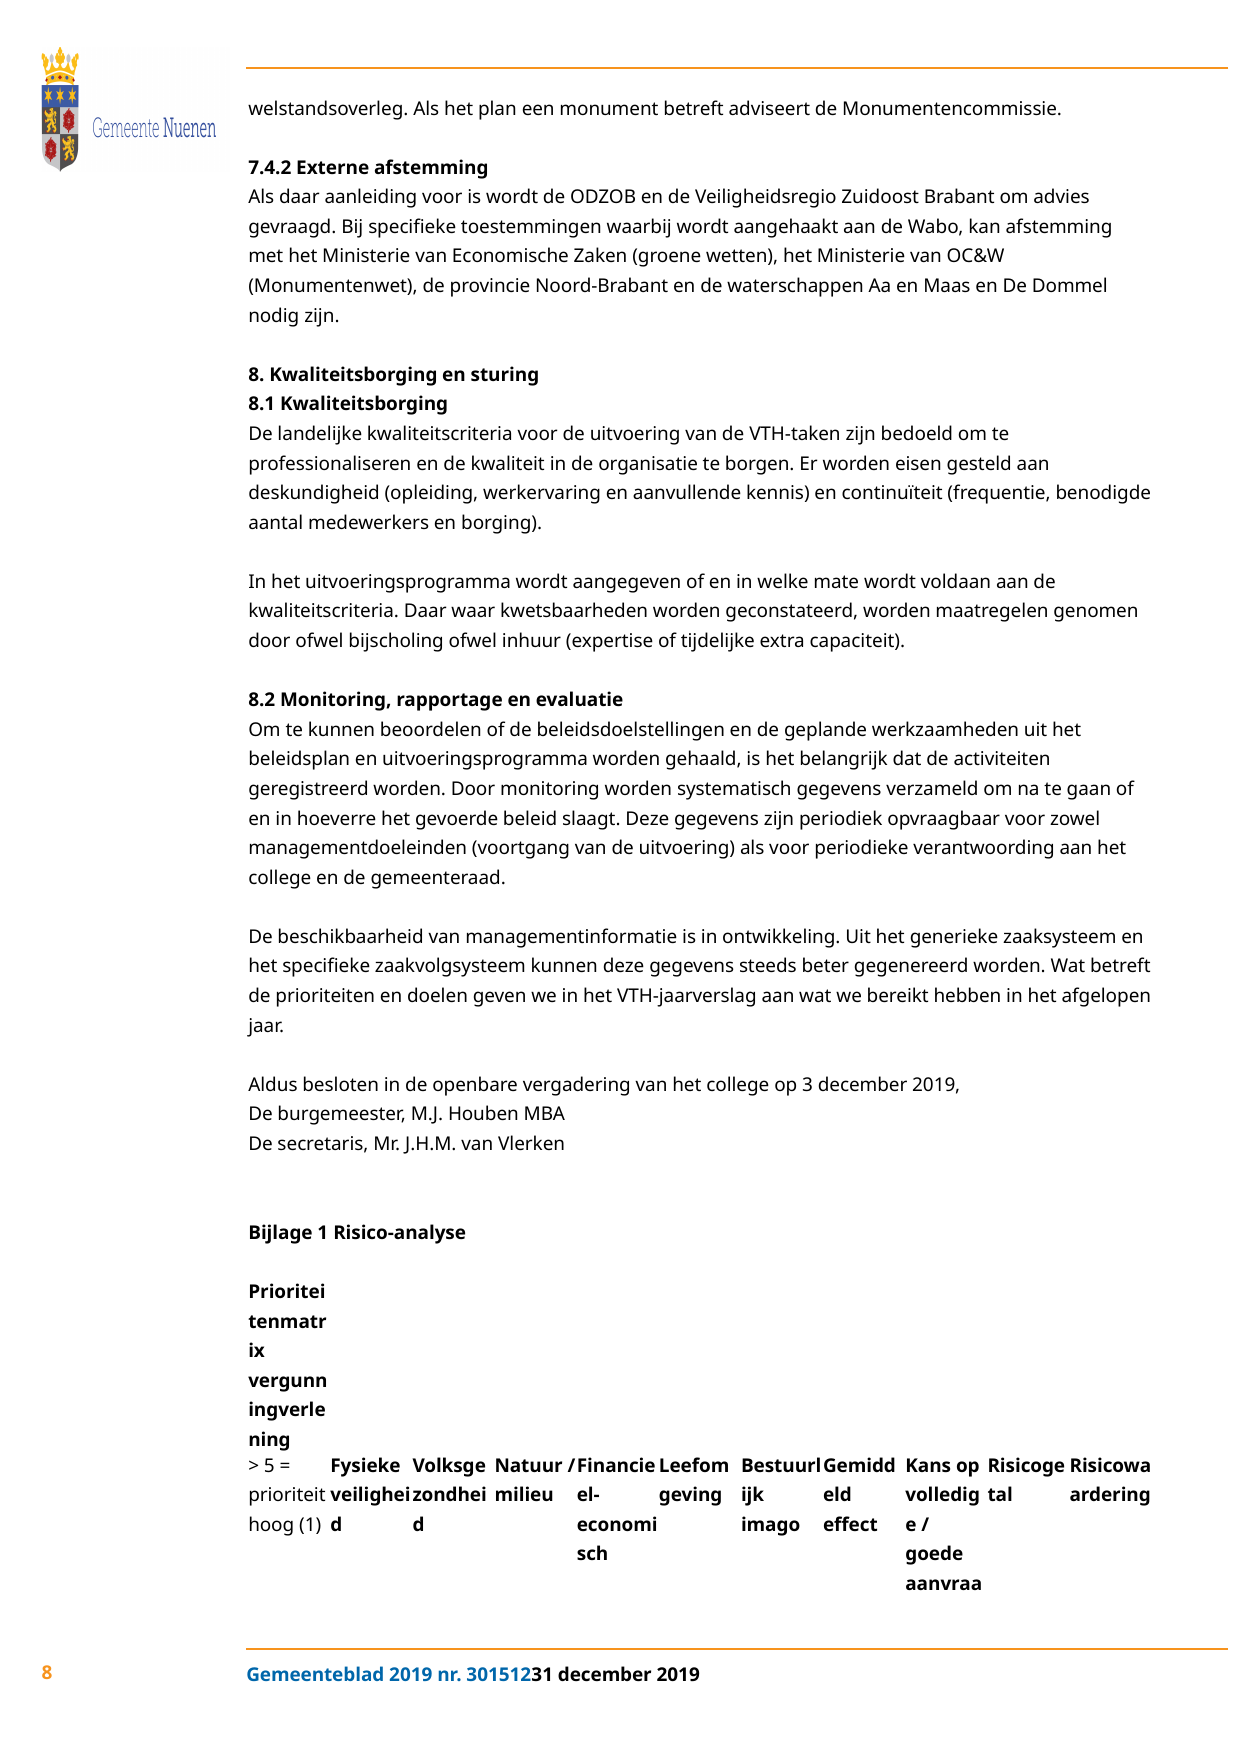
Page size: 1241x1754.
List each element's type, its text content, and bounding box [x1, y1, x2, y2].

table_cell Natuur / milieu [494, 1452, 577, 1596]
text Om te kunnen beoordelen of de beleidsdoelstellingen en de geplande werkzaamheden uit het beleidsplan en uitvoeringsprogramma worden gehaald, is het belangrijk dat de activiteiten geregistreerd worden. Door monitoring worden systematisch gegevens verzameld om na te gaan of en in hoeverre het gevoerde beleid slaagt. Deze gegevens zijn periodiek opvraagbaar voor zowel managementdoeleinden (voortgang van de uitvoering) als voor periodieke verantwoording aan het college en de gemeenteraad. [248, 716, 1152, 890]
table_cell Kans op volledige / goede aanvraa [905, 1452, 987, 1596]
text welstandsoverleg. Als het plan een monument betreft adviseert de Monumentencommissie. [248, 95, 1152, 121]
text 8. Kwaliteitsborging en sturing [248, 361, 1152, 387]
table_cell Bestuurlijk imago [741, 1452, 823, 1596]
text In het uitvoeringsprogramma wordt aangegeven of en in welke mate wordt voldaan aan de kwaliteitscriteria. Daar waar kwetsbaarheden worden geconstateerd, worden maatregelen genomen door ofwel bijscholing ofwel inhuur (expertise of tijdelijke extra capaciteit). [248, 568, 1152, 653]
text De landelijke kwaliteitscriteria voor de uitvoering van de VTH-taken zijn bedoeld om te professionaliseren en de kwaliteit in de organisatie te borgen. Er worden eisen gesteld aan deskundigheid (opleiding, werkervaring en aanvullende kennis) en continuïteit (frequentie, benodigde aantal medewerkers en borging). [248, 420, 1152, 535]
table_header Prioriteitenmatrix vergunningverlening [248, 1278, 330, 1452]
text De secretaris, Mr. J.H.M. van Vlerken [248, 1130, 1152, 1156]
table_cell Leefomgeving [659, 1452, 741, 1596]
text 8.2 Monitoring, rapportage en evaluatie [248, 686, 1152, 712]
picture [41, 47, 231, 172]
table_cell Volksgezondheid [412, 1452, 494, 1596]
table_cell > 5 = prioriteit hoog (1) [248, 1452, 330, 1596]
text De beschikbaarheid van managementinformatie is in ontwikkeling. Uit het generieke zaaksysteem en het specifieke zaakvolgsysteem kunnen deze gegevens steeds beter gegenereerd worden. Wat betreft de prioriteiten en doelen geven we in het VTH-jaarverslag aan wat we bereikt hebben in het afgelopen jaar. [248, 923, 1152, 1038]
table_cell Financieel-economisch [577, 1452, 659, 1596]
table_cell Risicogetal [987, 1452, 1069, 1596]
text Als daar aanleiding voor is wordt de ODZOB en de Veiligheidsregio Zuidoost Brabant om advies gevraagd. Bij specifieke toestemmingen waarbij wordt aangehaakt aan de Wabo, kan afstemming met het Ministerie van Economische Zaken (groene wetten), het Ministerie van OC&W (Monumentenwet), de provincie Noord-Brabant en de waterschappen Aa en Maas en De Dommel nodig zijn. [248, 183, 1152, 328]
text Bijlage 1 Risico-analyse [248, 1219, 1152, 1245]
table_cell Risicowaardering [1069, 1452, 1152, 1596]
text 8.1 Kwaliteitsborging [248, 391, 1152, 416]
text 7.4.2 Externe afstemming [248, 154, 1152, 180]
table_cell Fysieke veiligheid [330, 1452, 412, 1596]
text Aldus besloten in de openbare vergadering van het college op 3 december 2019, [248, 1071, 1152, 1097]
text De burgemeester, M.J. Houben MBA [248, 1101, 1152, 1126]
table_cell Gemiddeld effect [823, 1452, 905, 1596]
